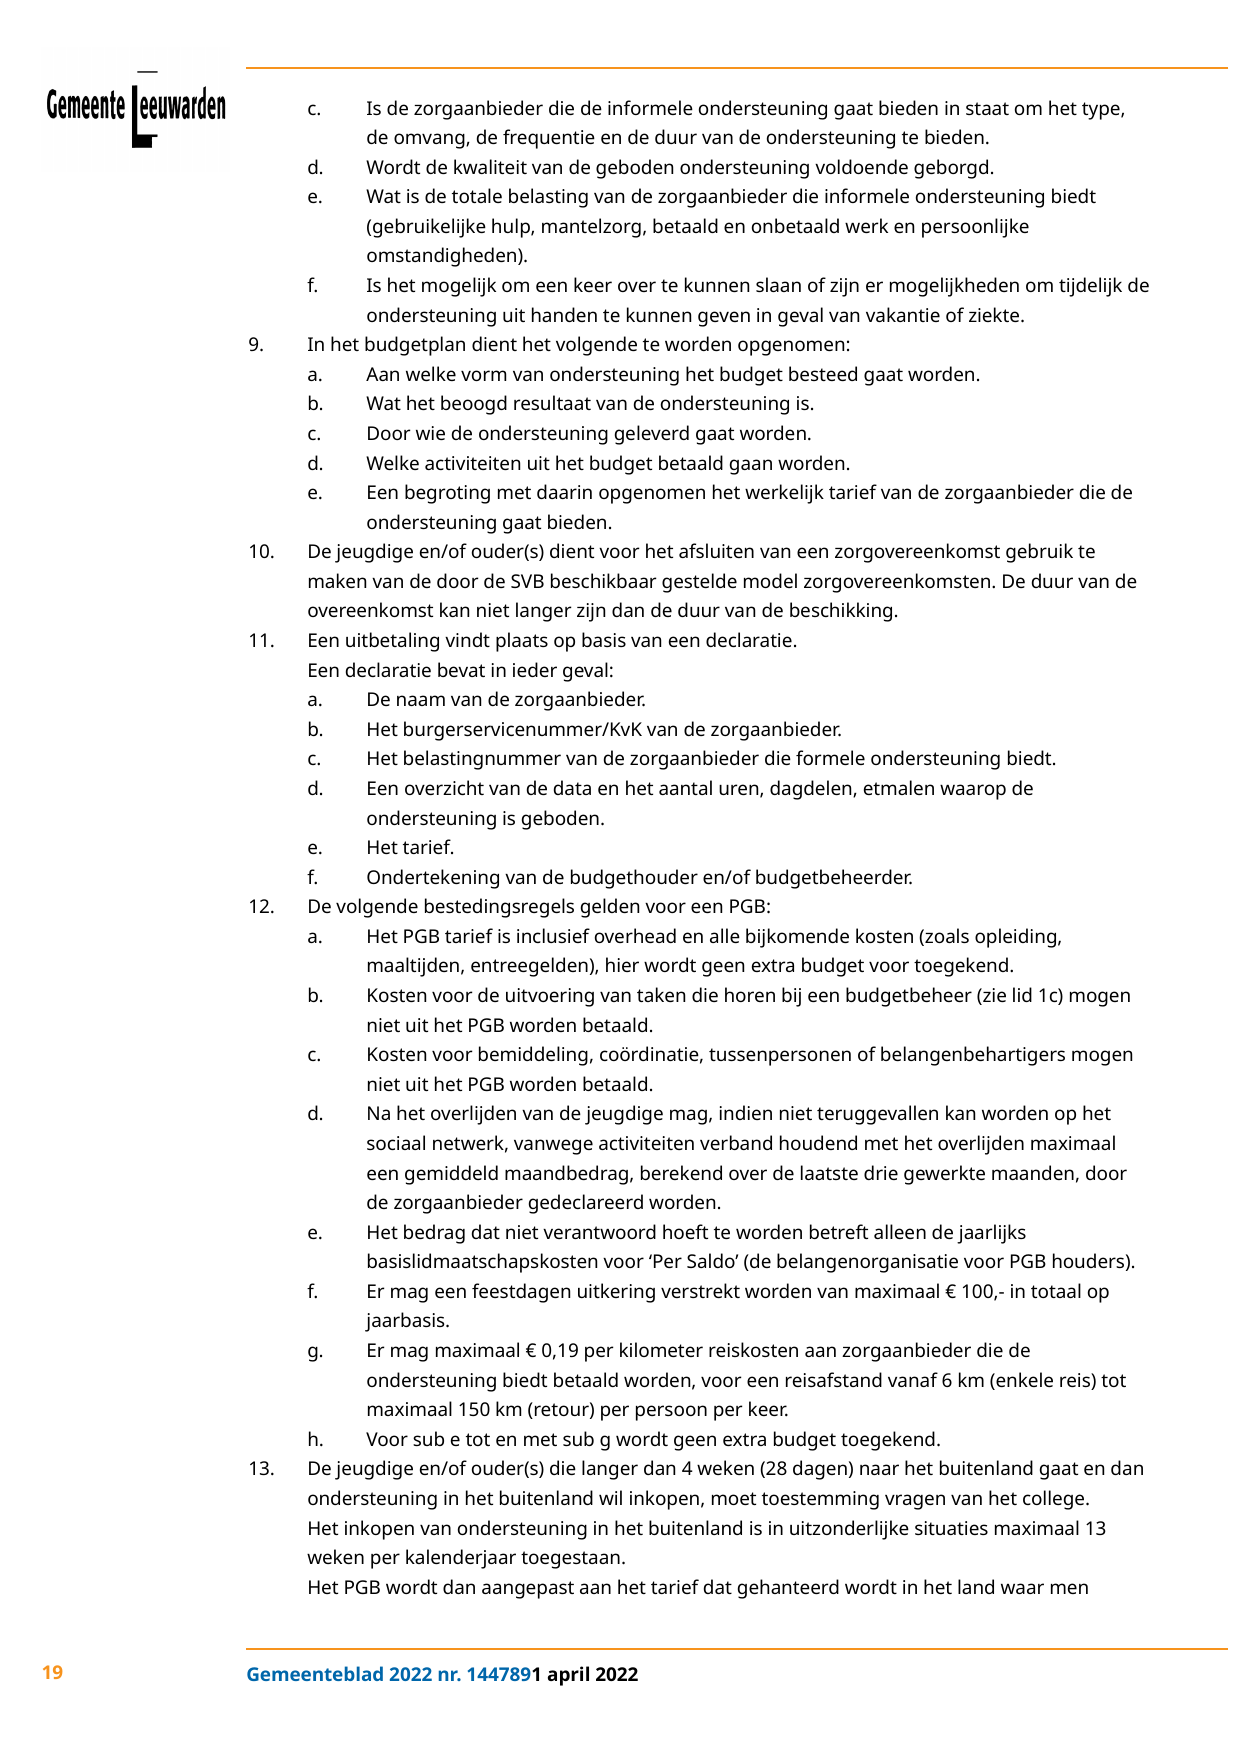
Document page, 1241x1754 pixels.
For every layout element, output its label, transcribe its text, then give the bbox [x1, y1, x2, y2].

picture [41, 47, 231, 172]
list Wat het beoogd resultaat van de ondersteuning is. [307, 391, 1152, 416]
list Het PGB wordt dan aangepast aan het tarief dat gehanteerd wordt in het land waar men [248, 1574, 1152, 1600]
list Er mag een feestdagen uitkering verstrekt worden van maximaal € 100,- in totaal op jaarbasis. [307, 1278, 1152, 1333]
list Wordt de kwaliteit van de geboden ondersteuning voldoende geborgd. [307, 154, 1152, 180]
list De volgende bestedingsregels gelden voor een PGB: [248, 893, 1152, 919]
list Door wie de ondersteuning geleverd gaat worden. [307, 420, 1152, 446]
list De naam van de zorgaanbieder. [307, 686, 1152, 712]
list Na het overlijden van de jeugdige mag, indien niet teruggevallen kan worden op het sociaal netwerk, vanwege activiteiten verband houdend met het overlijden maximaal een gemiddeld maandbedrag, berekend over de laatste drie gewerkte maanden, door de zorgaanbieder gedeclareerd worden. [307, 1101, 1152, 1215]
list Voor sub e tot en met sub g wordt geen extra budget toegekend. [307, 1426, 1152, 1452]
list Een uitbetaling vindt plaats op basis van een declaratie. [248, 627, 1152, 653]
list Het tarief. [307, 834, 1152, 860]
list Ondertekening van de budgethouder en/of budgetbeheerder. [307, 864, 1152, 890]
list Is het mogelijk om een keer over te kunnen slaan of zijn er mogelijkheden om tijdelijk de ondersteuning uit handen te kunnen geven in geval van vakantie of ziekte. [307, 272, 1152, 328]
list Kosten voor bemiddeling, coördinatie, tussenpersonen of belangenbehartigers mogen niet uit het PGB worden betaald. [307, 1041, 1152, 1097]
list De jeugdige en/of ouder(s) dient voor het afsluiten van een zorgovereenkomst gebruik te maken van de door de SVB beschikbaar gestelde model zorgovereenkomsten. De duur van de overeenkomst kan niet langer zijn dan de duur van de beschikking. [248, 538, 1152, 623]
list Het inkopen van ondersteuning in het buitenland is in uitzonderlijke situaties maximaal 13 weken per kalenderjaar toegestaan. [248, 1515, 1152, 1570]
list Aan welke vorm van ondersteuning het budget besteed gaat worden. [307, 361, 1152, 387]
list De jeugdige en/of ouder(s) die langer dan 4 weken (28 dagen) naar het buitenland gaat en dan ondersteuning in het buitenland wil inkopen, moet toestemming vragen van het college. [248, 1456, 1152, 1511]
list Het burgerservicenummer/KvK van de zorgaanbieder. [307, 716, 1152, 742]
list Er mag maximaal € 0,19 per kilometer reiskosten aan zorgaanbieder die de ondersteuning biedt betaald worden, voor een reisafstand vanaf 6 km (enkele reis) tot maximaal 150 km (retour) per persoon per keer. [307, 1337, 1152, 1422]
list Is de zorgaanbieder die de informele ondersteuning gaat bieden in staat om het type, de omvang, de frequentie en de duur van de ondersteuning te bieden. [307, 95, 1152, 150]
list Een declaratie bevat in ieder geval: [248, 657, 1152, 683]
list Kosten voor de uitvoering van taken die horen bij een budgetbeheer (zie lid 1c) mogen niet uit het PGB worden betaald. [307, 982, 1152, 1038]
list Het belastingnummer van de zorgaanbieder die formele ondersteuning biedt. [307, 746, 1152, 771]
list Het bedrag dat niet verantwoord hoeft te worden betreft alleen de jaarlijks basislidmaatschapskosten voor ‘Per Saldo’ (de belangenorganisatie voor PGB houders). [307, 1219, 1152, 1274]
list Wat is de totale belasting van de zorgaanbieder die informele ondersteuning biedt (gebruikelijke hulp, mantelzorg, betaald en onbetaald werk en persoonlijke omstandigheden). [307, 183, 1152, 268]
list Een overzicht van de data en het aantal uren, dagdelen, etmalen waarop de ondersteuning is geboden. [307, 775, 1152, 831]
list Welke activiteiten uit het budget betaald gaan worden. [307, 450, 1152, 476]
list Het PGB tarief is inclusief overhead en alle bijkomende kosten (zoals opleiding, maaltijden, entreegelden), hier wordt geen extra budget voor toegekend. [307, 923, 1152, 978]
list In het budgetplan dient het volgende te worden opgenomen: [248, 331, 1152, 357]
list Een begroting met daarin opgenomen het werkelijk tarief van de zorgaanbieder die de ondersteuning gaat bieden. [307, 479, 1152, 535]
